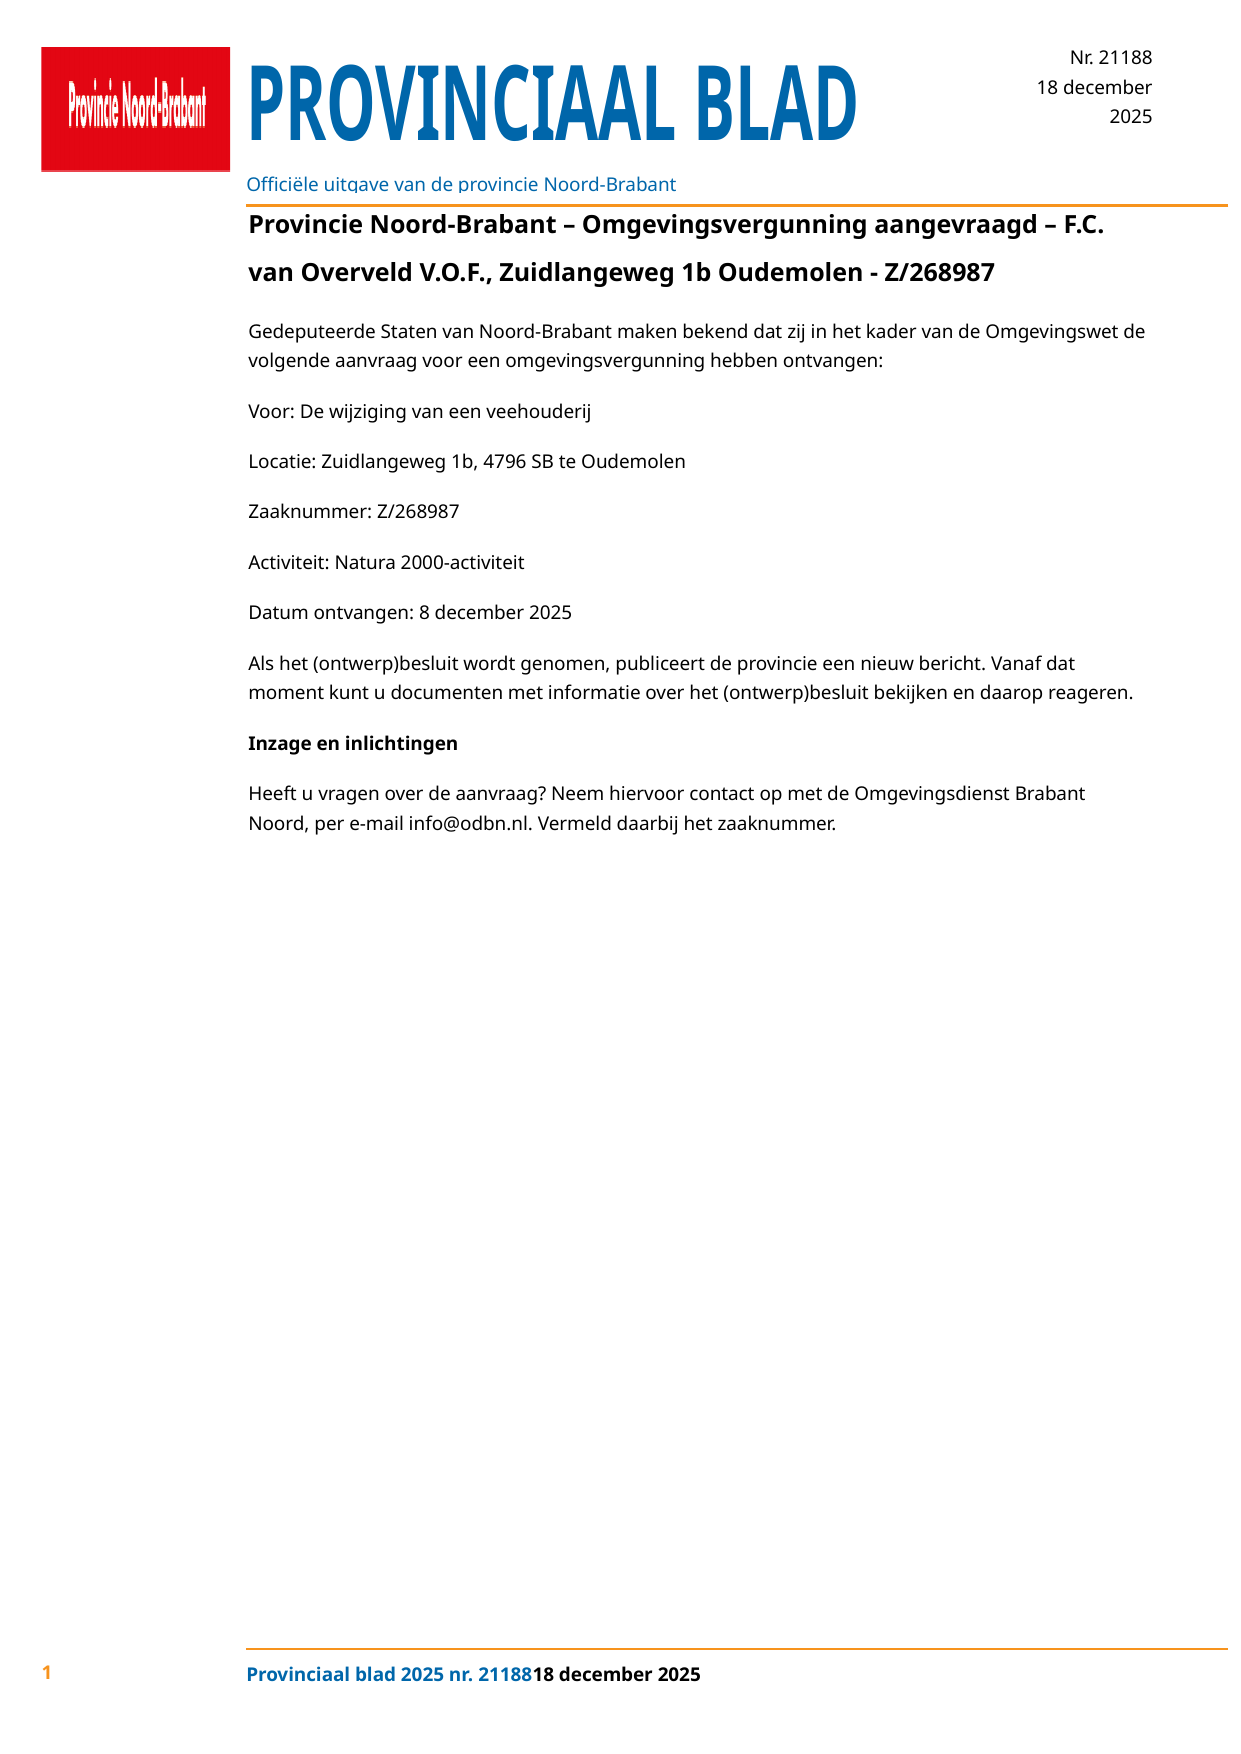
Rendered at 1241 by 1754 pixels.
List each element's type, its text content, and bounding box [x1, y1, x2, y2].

text Datum ontvangen: 8 december 2025 [248, 599, 1152, 625]
text Inzage en inlichtingen [248, 730, 1152, 756]
text Provincie Noord-Brabant – Omgevingsvergunning aangevraagd – F.C. van Overveld V.O.F., Zuidlangeweg 1b Oudemolen - Z/268987 [248, 207, 1152, 288]
text Voor: De wijziging van een veehouderij [248, 398, 1152, 424]
text Zaaknummer: Z/268987 [248, 499, 1152, 524]
picture [41, 47, 231, 172]
text Activiteit: Natura 2000-activiteit [248, 549, 1152, 575]
text Locatie: Zuidlangeweg 1b, 4796 SB te Oudemolen [248, 448, 1152, 474]
text Gedeputeerde Staten van Noord-Brabant maken bekend dat zij in het kader van de Omgevingswet de volgende aanvraag voor een omgevingsvergunning hebben ontvangen: [248, 318, 1152, 373]
text Als het (ontwerp)besluit wordt genomen, publiceert de provincie een nieuw bericht. Vanaf dat moment kunt u documenten met informatie over het (ontwerp)besluit bekijken en daarop reageren. [248, 650, 1152, 705]
text Heeft u vragen over de aanvraag? Neem hiervoor contact op met de Omgevingsdienst Brabant Noord, per e-mail info@odbn.nl. Vermeld daarbij het zaaknummer. [248, 780, 1152, 836]
